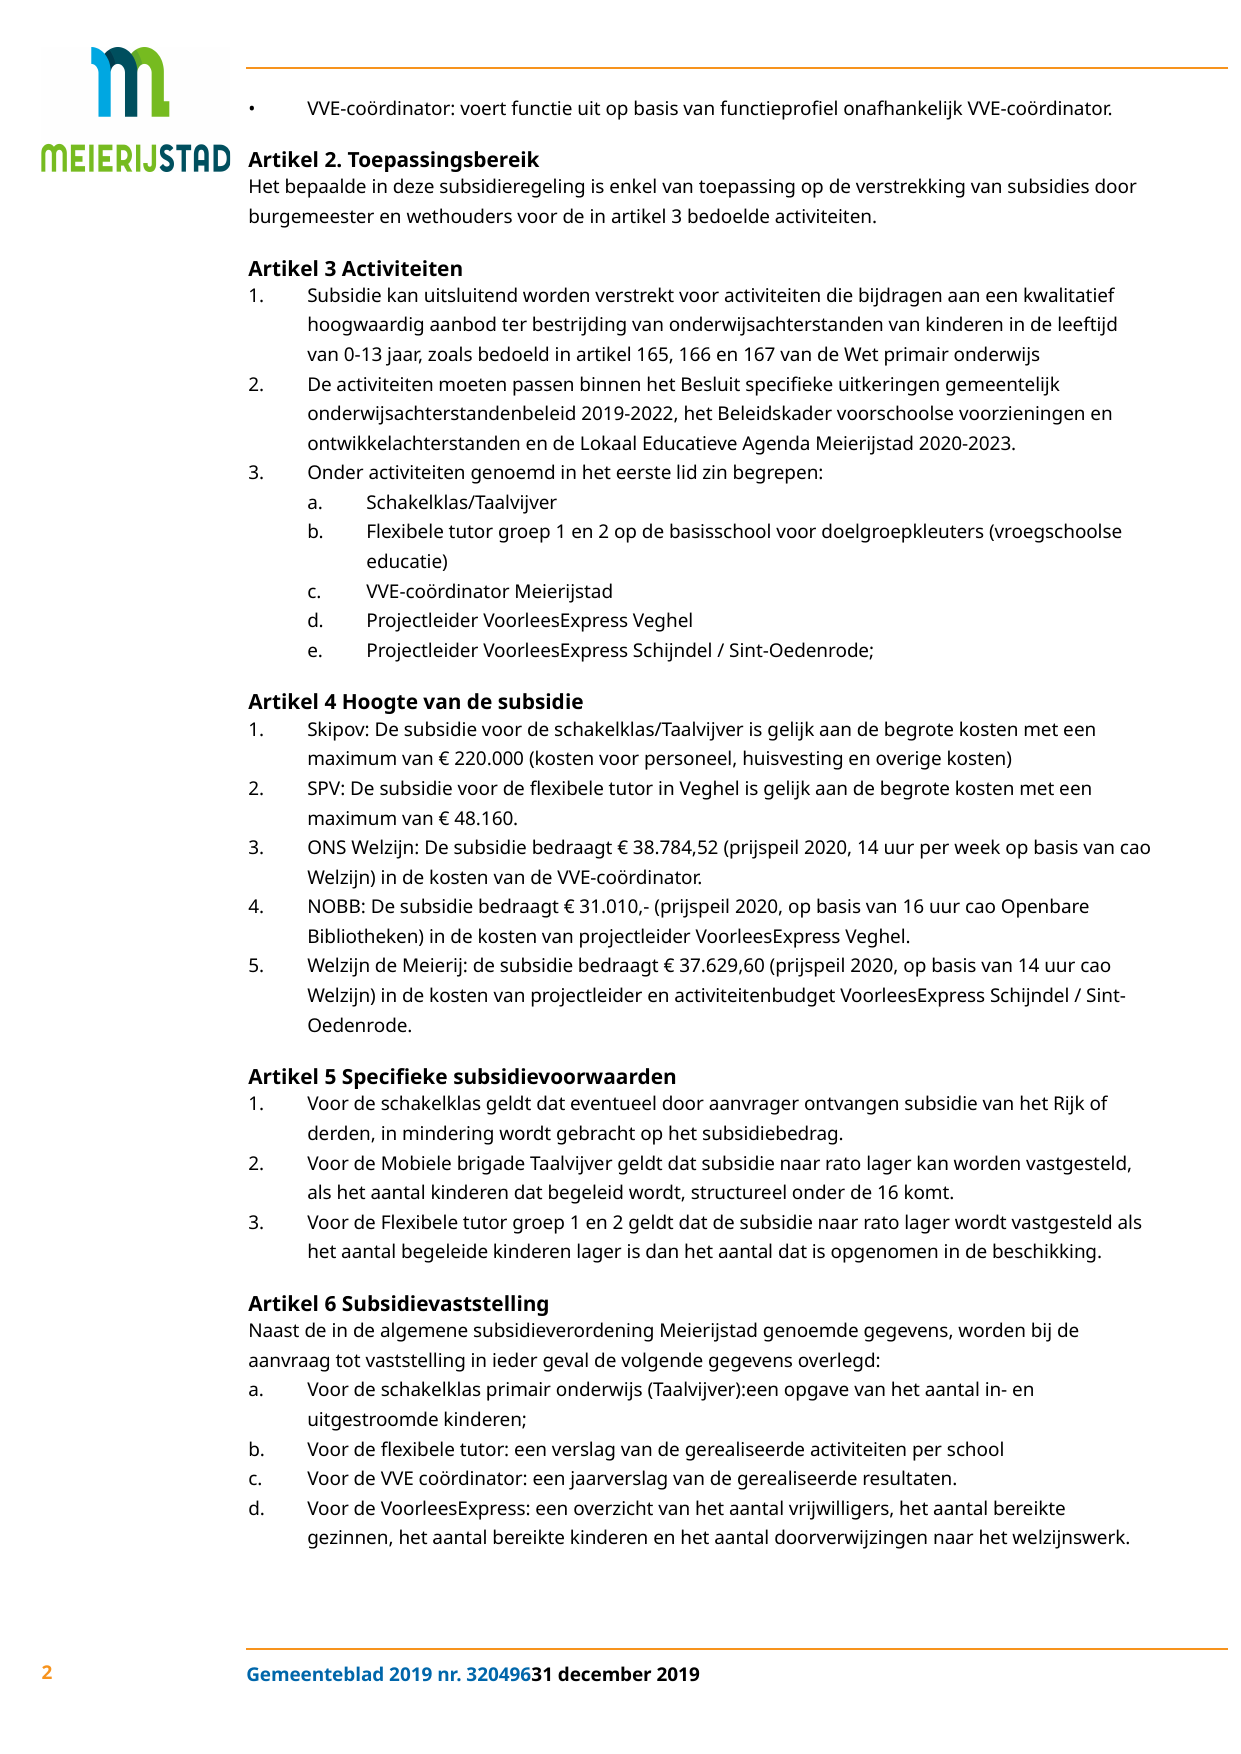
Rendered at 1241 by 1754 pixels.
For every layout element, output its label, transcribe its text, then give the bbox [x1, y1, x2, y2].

list Voor de schakelklas geldt dat eventueel door aanvrager ontvangen subsidie van het Rijk of derden, in mindering wordt gebracht op het subsidiebedrag. [248, 1091, 1152, 1146]
picture [41, 47, 231, 172]
list Welzijn de Meierij: de subsidie bedraagt € 37.629,60 (prijspeil 2020, op basis van 14 uur cao Welzijn) in de kosten van projectleider en activiteitenbudget VoorleesExpress Schijndel / Sint-Oedenrode. [248, 953, 1152, 1037]
list Voor de flexibele tutor: een verslag van de gerealiseerde activiteiten per school [248, 1436, 1152, 1461]
list Schakelklas/Taalvijver [307, 489, 1152, 515]
list Projectleider VoorleesExpress Veghel [307, 607, 1152, 633]
list Skipov: De subsidie voor de schakelklas/Taalvijver is gelijk aan de begrote kosten met een maximum van € 220.000 (kosten voor personeel, huisvesting en overige kosten) [248, 716, 1152, 771]
list VVE-coördinator: voert functie uit op basis van functieprofiel onafhankelijk VVE-coördinator. [248, 95, 1152, 121]
list NOBB: De subsidie bedraagt € 31.010,- (prijspeil 2020, op basis van 16 uur cao Openbare Bibliotheken) in de kosten van projectleider VoorleesExpress Veghel. [248, 893, 1152, 949]
text Het bepaalde in deze subsidieregeling is enkel van toepassing op de verstrekking van subsidies door burgemeester en wethouders voor de in artikel 3 bedoelde activiteiten. [248, 174, 1152, 229]
list Subsidie kan uitsluitend worden verstrekt voor activiteiten die bijdragen aan een kwalitatief hoogwaardig aanbod ter bestrijding van onderwijsachterstanden van kinderen in de leeftijd van 0-13 jaar, zoals bedoeld in artikel 165, 166 en 167 van de Wet primair onderwijs [248, 282, 1152, 367]
list Flexibele tutor groep 1 en 2 op de basisschool voor doelgroepkleuters (vroegschoolse educatie) [307, 519, 1152, 574]
list Voor de Flexibele tutor groep 1 en 2 geldt dat de subsidie naar rato lager wordt vastgesteld als het aantal begeleide kinderen lager is dan het aantal dat is opgenomen in de beschikking. [248, 1209, 1152, 1264]
list ONS Welzijn: De subsidie bedraagt € 38.784,52 (prijspeil 2020, 14 uur per week op basis van cao Welzijn) in de kosten van de VVE-coördinator. [248, 834, 1152, 889]
list Voor de VoorleesExpress: een overzicht van het aantal vrijwilligers, het aantal bereikte gezinnen, het aantal bereikte kinderen en het aantal doorverwijzingen naar het welzijnswerk. [248, 1495, 1152, 1550]
list De activiteiten moeten passen binnen het Besluit specifieke uitkeringen gemeentelijk onderwijsachterstandenbeleid 2019-2022, het Beleidskader voorschoolse voorzieningen en ontwikkelachterstanden en de Lokaal Educatieve Agenda Meierijstad 2020-2023. [248, 371, 1152, 456]
list Projectleider VoorleesExpress Schijndel / Sint-Oedenrode; [307, 637, 1152, 663]
text Naast de in de algemene subsidieverordening Meierijstad genoemde gegevens, worden bij de aanvraag tot vaststelling in ieder geval de volgende gegevens overlegd: [248, 1317, 1152, 1373]
list Voor de VVE coördinator: een jaarverslag van de gerealiseerde resultaten. [248, 1465, 1152, 1491]
text Artikel 3 Activiteiten [248, 254, 1152, 282]
text Artikel 5 Specifieke subsidievoorwaarden [248, 1062, 1152, 1091]
list Voor de schakelklas primair onderwijs (Taalvijver):een opgave van het aantal in- en uitgestroomde kinderen; [248, 1377, 1152, 1432]
list Voor de Mobiele brigade Taalvijver geldt dat subsidie naar rato lager kan worden vastgesteld, als het aantal kinderen dat begeleid wordt, structureel onder de 16 komt. [248, 1150, 1152, 1205]
text Artikel 6 Subsidievaststelling [248, 1289, 1152, 1317]
text Artikel 2. Toepassingsbereik [248, 145, 1152, 174]
list SPV: De subsidie voor de flexibele tutor in Veghel is gelijk aan de begrote kosten met een maximum van € 48.160. [248, 775, 1152, 830]
list Onder activiteiten genoemd in het eerste lid zin begrepen: [248, 459, 1152, 485]
list VVE-coördinator Meierijstad [307, 578, 1152, 604]
text Artikel 4 Hoogte van de subsidie [248, 687, 1152, 716]
